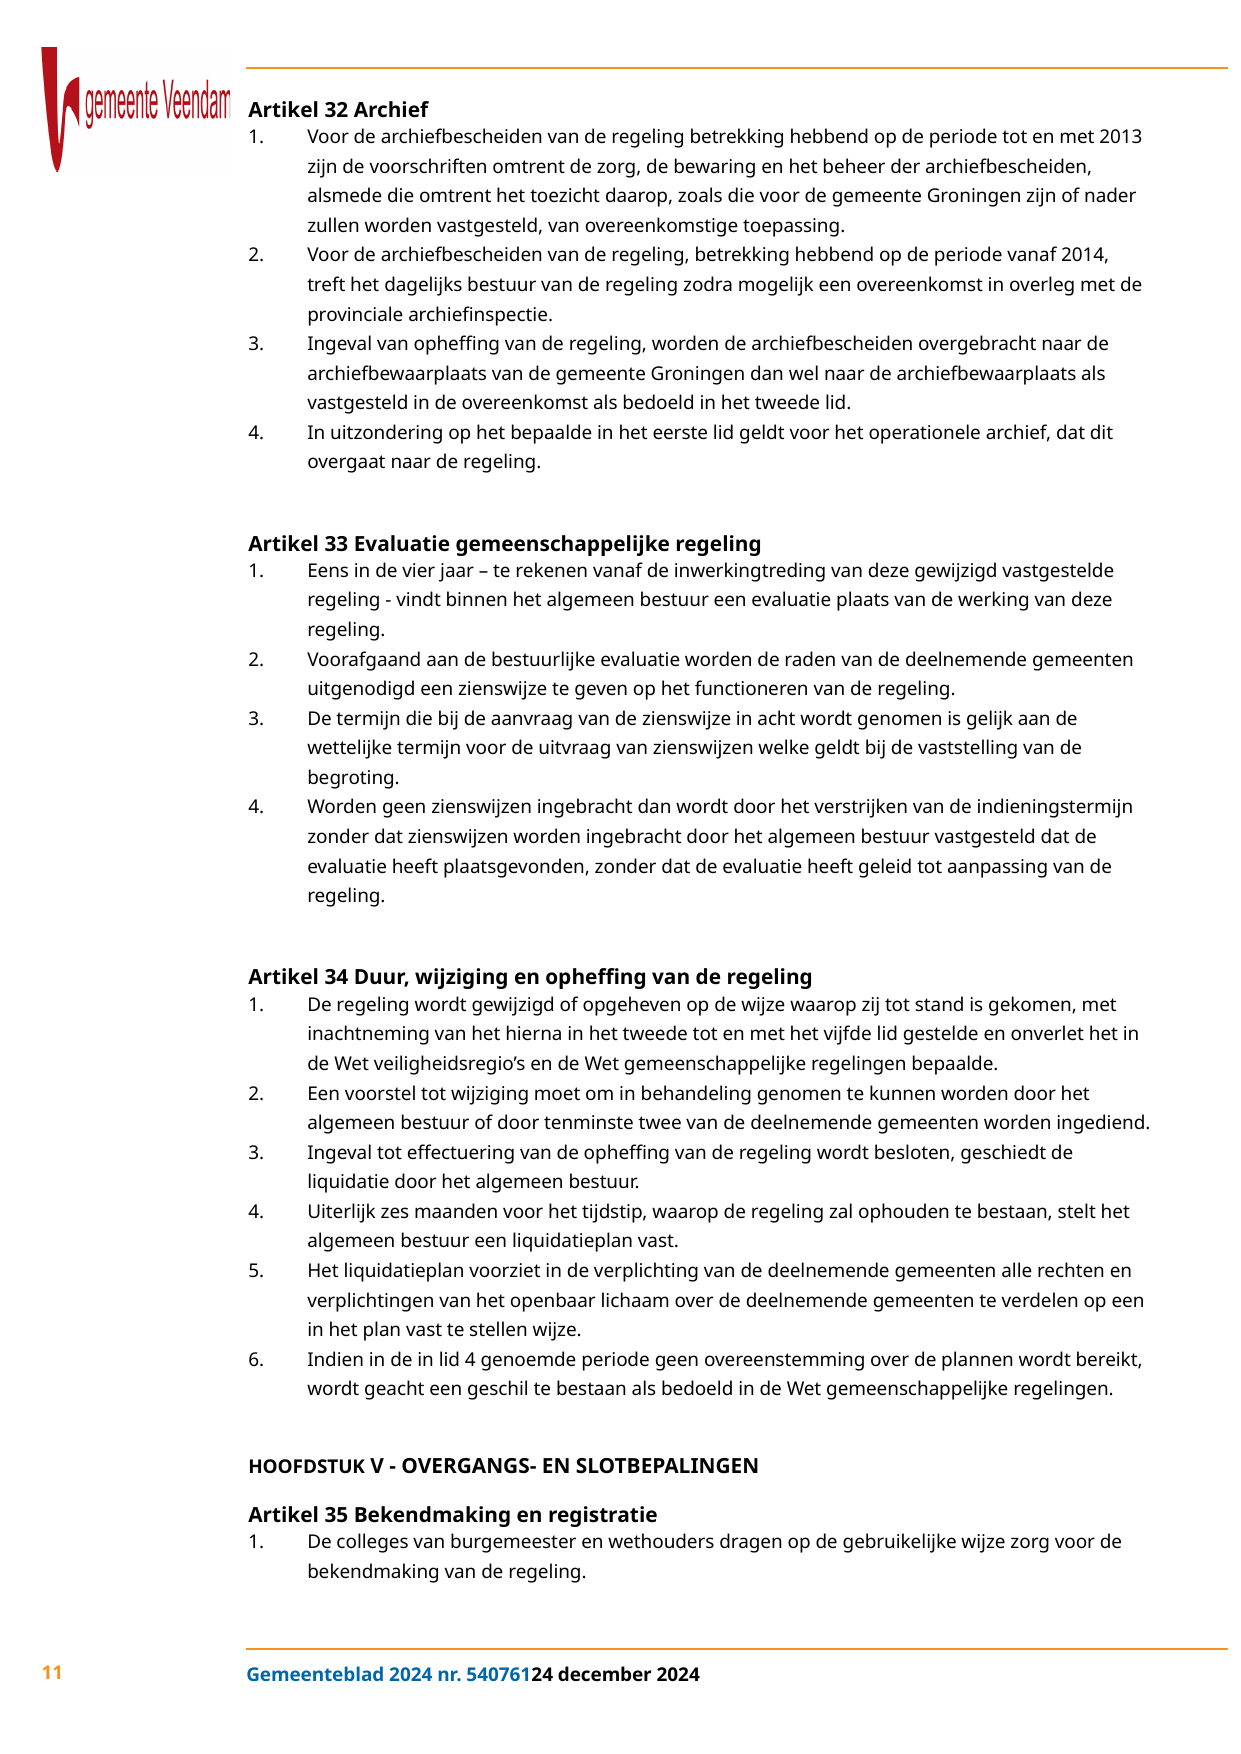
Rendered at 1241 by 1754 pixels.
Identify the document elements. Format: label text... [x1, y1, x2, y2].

list Een voorstel tot wijziging moet om in behandeling genomen te kunnen worden door het algemeen bestuur of door tenminste twee van de deelnemende gemeenten worden ingediend. [248, 1080, 1152, 1135]
list Voor de archiefbescheiden van de regeling, betrekking hebbend op de periode vanaf 2014, treft het dagelijks bestuur van de regeling zodra mogelijk een overeenkomst in overleg met de provinciale archiefinspectie. [248, 242, 1152, 326]
list Voor de archiefbescheiden van de regeling betrekking hebbend op de periode tot en met 2013 zijn de voorschriften omtrent de zorg, de bewaring en het beheer der archiefbescheiden, alsmede die omtrent het toezicht daarop, zoals die voor de gemeente Groningen zijn of nader zullen worden vastgesteld, van overeenkomstige toepassing. [248, 123, 1152, 238]
list De regeling wordt gewijzigd of opgeheven op de wijze waarop zij tot stand is gekomen, met inachtneming van het hierna in het tweede tot en met het vijfde lid gestelde en onverlet het in de Wet veiligheidsregio’s en de Wet gemeenschappelijke regelingen bepaalde. [248, 991, 1152, 1076]
list Het liquidatieplan voorziet in de verplichting van de deelnemende gemeenten alle rechten en verplichtingen van het openbaar lichaam over de deelnemende gemeenten te verdelen op een in het plan vast te stellen wijze. [248, 1257, 1152, 1342]
list Uiterlijk zes maanden voor het tijdstip, waarop de regeling zal ophouden te bestaan, stelt het algemeen bestuur een liquidatieplan vast. [248, 1198, 1152, 1253]
list Indien in de in lid 4 genoemde periode geen overeenstemming over de plannen wordt bereikt, wordt geacht een geschil te bestaan als bedoeld in de Wet gemeenschappelijke regelingen. [248, 1346, 1152, 1401]
list Ingeval van opheffing van de regeling, worden de archiefbescheiden overgebracht naar de archiefbewaarplaats van de gemeente Groningen dan wel naar de archiefbewaarplaats als vastgesteld in de overeenkomst als bedoeld in het tweede lid. [248, 330, 1152, 415]
text Artikel 34 Duur, wijziging en opheffing van de regeling [248, 962, 1152, 991]
list De termijn die bij de aanvraag van de zienswijze in acht wordt genomen is gelijk aan de wettelijke termijn voor de uitvraag van zienswijzen welke geldt bij de vaststelling van de begroting. [248, 705, 1152, 790]
list In uitzondering op het bepaalde in het eerste lid geldt voor het operationele archief, dat dit overgaat naar de regeling. [248, 419, 1152, 474]
text Artikel 35 Bekendmaking en registratie [248, 1500, 1152, 1528]
text Artikel 33 Evaluatie gemeenschappelijke regeling [248, 529, 1152, 557]
list Eens in de vier jaar – te rekenen vanaf de inwerkingtreding van deze gewijzigd vastgestelde regeling - vindt binnen het algemeen bestuur een evaluatie plaats van de werking van deze regeling. [248, 557, 1152, 642]
list Worden geen zienswijzen ingebracht dan wordt door het verstrijken van de indieningstermijn zonder dat zienswijzen worden ingebracht door het algemeen bestuur vastgesteld dat de evaluatie heeft plaatsgevonden, zonder dat de evaluatie heeft geleid tot aanpassing van de regeling. [248, 794, 1152, 908]
text Artikel 32 Archief [248, 95, 1152, 123]
text HOOFDSTUK V - OVERGANGS- EN SLOTBEPALINGEN [248, 1451, 1152, 1479]
picture [41, 47, 231, 172]
list Ingeval tot effectuering van de opheffing van de regeling wordt besloten, geschiedt de liquidatie door het algemeen bestuur. [248, 1139, 1152, 1194]
list Voorafgaand aan de bestuurlijke evaluatie worden de raden van de deelnemende gemeenten uitgenodigd een zienswijze te geven op het functioneren van de regeling. [248, 646, 1152, 701]
list De colleges van burgemeester en wethouders dragen op de gebruikelijke wijze zorg voor de bekendmaking van de regeling. [248, 1528, 1152, 1584]
